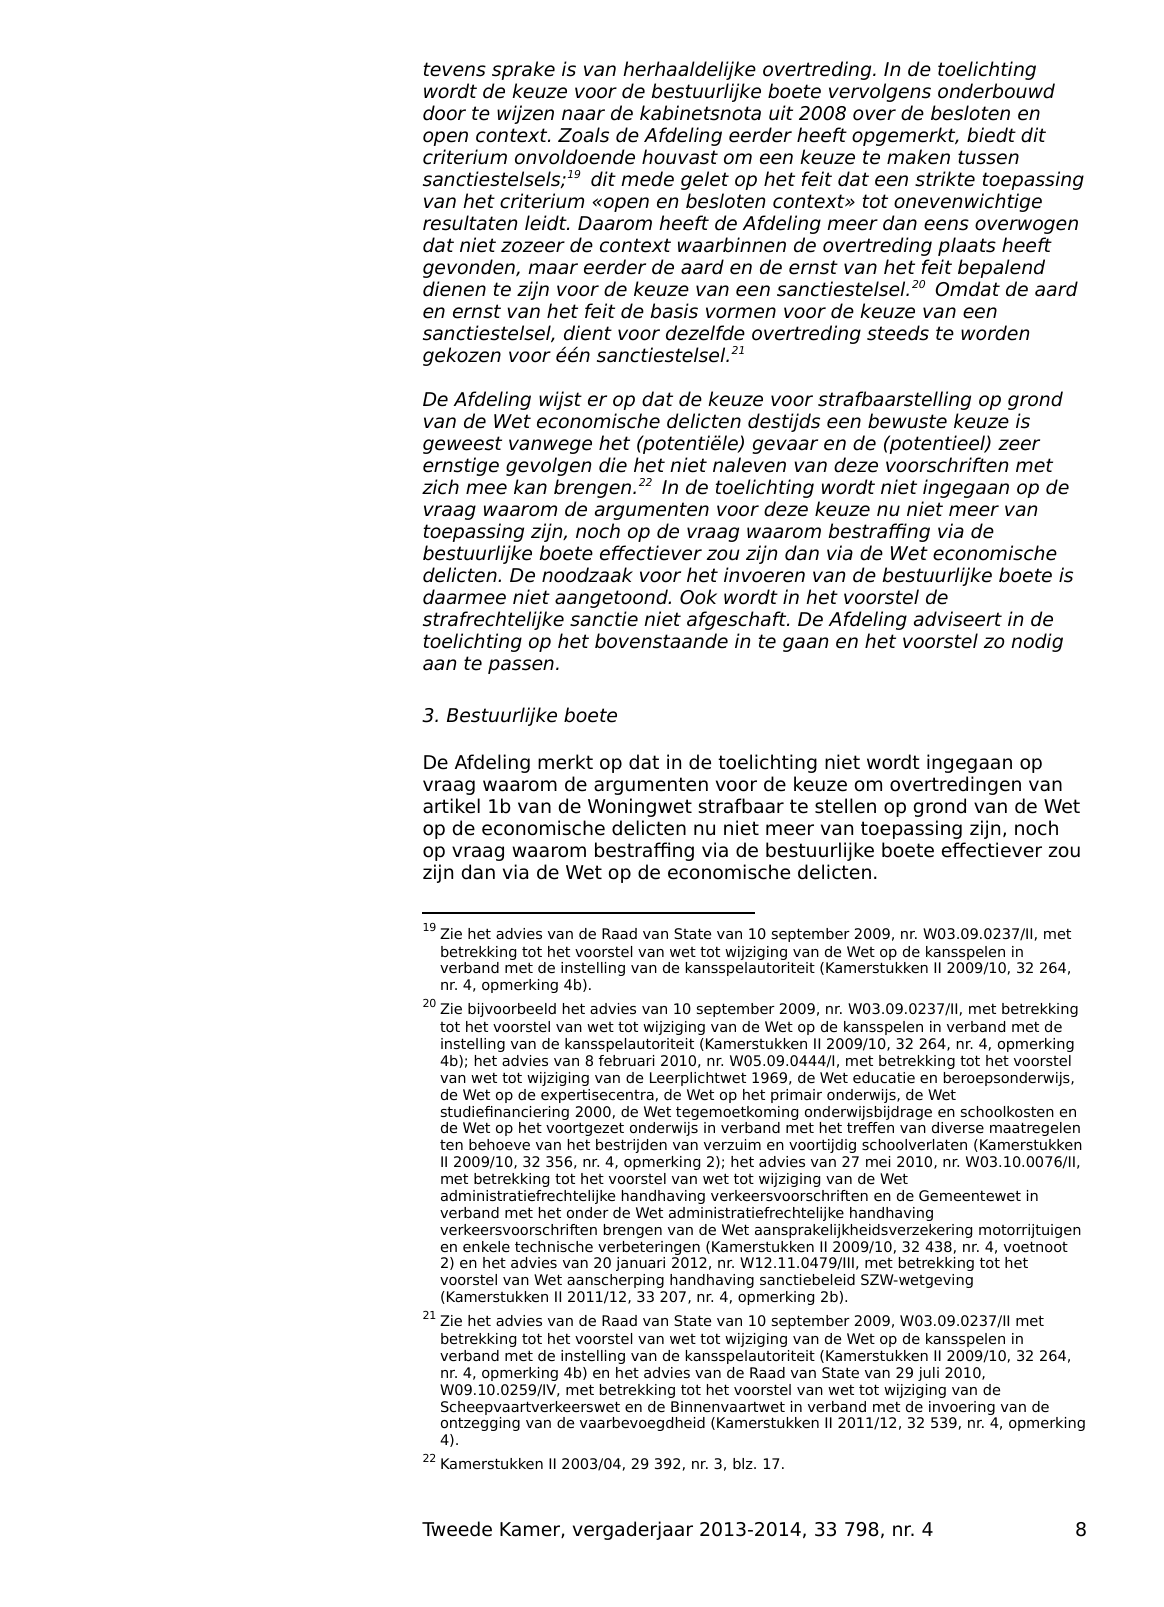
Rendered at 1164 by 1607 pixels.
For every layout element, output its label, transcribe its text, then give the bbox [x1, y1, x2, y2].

text tevens sprake is van herhaaldelijke overtreding. In de toelichting wordt de keuze voor de bestuurlijke boete vervolgens onderbouwd door te wijzen naar de kabinetsnota uit 2008 over de besloten en open context. Zoals de Afdeling eerder heeft opgemerkt, biedt dit criterium onvoldoende houvast om een keuze te maken tussen sanctiestelsels; dit mede gelet op het feit dat een strikte toepassing van het criterium «open en besloten context» tot onevenwichtige resultaten leidt. Daarom heeft de Afdeling meer dan eens overwogen dat niet zozeer de context waarbinnen de overtreding plaats heeft gevonden, maar eerder de aard en de ernst van het feit bepalend dienen te zijn voor de keuze van een sanctiestelsel. Omdat de aard en ernst van het feit de basis vormen voor de keuze van een sanctiestelsel, dient voor dezelfde overtreding steeds te worden gekozen voor één sanctiestelsel. [422, 59, 1087, 367]
subtitle 3. Bestuurlijke boete [422, 705, 1087, 727]
text Kamerstukken II 2003/04, 29 392, nr. 3, blz. 17. [422, 1452, 1087, 1474]
text De Afdeling wijst er op dat de keuze voor strafbaarstelling op grond van de Wet economische delicten destijds een bewuste keuze is geweest vanwege het (potentiële) gevaar en de (potentieel) zeer ernstige gevolgen die het niet naleven van deze voorschriften met zich mee kan brengen. In de toelichting wordt niet ingegaan op de vraag waarom de argumenten voor deze keuze nu niet meer van toepassing zijn, noch op de vraag waarom bestraffing via de bestuurlijke boete effectiever zou zijn dan via de Wet economische delicten. De noodzaak voor het invoeren van de bestuurlijke boete is daarmee niet aangetoond. Ook wordt in het voorstel de strafrechtelijke sanctie niet afgeschaft. De Afdeling adviseert in de toelichting op het bovenstaande in te gaan en het voorstel zo nodig aan te passen. [422, 389, 1087, 675]
text De Afdeling merkt op dat in de toelichting niet wordt ingegaan op vraag waarom de argumenten voor de keuze om overtredingen van artikel 1b van de Woningwet strafbaar te stellen op grond van de Wet op de economische delicten nu niet meer van toepassing zijn, noch op vraag waarom bestraffing via de bestuurlijke boete effectiever zou zijn dan via de Wet op de economische delicten. [422, 752, 1087, 883]
text Zie bijvoorbeeld het advies van 10 september 2009, nr. W03.09.0237/II, met betrekking tot het voorstel van wet tot wijziging van de Wet op de kansspelen in verband met de instelling van de kansspelautoriteit (Kamerstukken II 2009/10, 32 264, nr. 4, opmerking 4b); het advies van 8 februari 2010, nr. W05.09.0444/I, met betrekking tot het voorstel van wet tot wijziging van de Leerplichtwet 1969, de Wet educatie en beroepsonderwijs, de Wet op de expertisecentra, de Wet op het primair onderwijs, de Wet studiefinanciering 2000, de Wet tegemoetkoming onderwijsbijdrage en schoolkosten en de Wet op het voortgezet onderwijs in verband met het treffen van diverse maatregelen ten behoeve van het bestrijden van verzuim en voortijdig schoolverlaten (Kamerstukken II 2009/10, 32 356, nr. 4, opmerking 2); het advies van 27 mei 2010, nr. W03.10.0076/II, met betrekking tot het voorstel van wet tot wijziging van de Wet administratiefrechtelijke handhaving verkeersvoorschriften en de Gemeentewet in verband met het onder de Wet administratiefrechtelijke handhaving verkeersvoorschriften brengen van de Wet aansprakelijkheidsverzekering motorrijtuigen en enkele technische verbeteringen (Kamerstukken II 2009/10, 32 438, nr. 4, voetnoot 2) en het advies van 20 januari 2012, nr. W12.11.0479/III, met betrekking tot het voorstel van Wet aanscherping handhaving sanctiebeleid SZW-wetgeving (Kamerstukken II 2011/12, 33 207, nr. 4, opmerking 2b). [422, 997, 1087, 1306]
text Zie het advies van de Raad van State van 10 september 2009, nr. W03.09.0237/II, met betrekking tot het voorstel van wet tot wijziging van de Wet op de kansspelen in verband met de instelling van de kansspelautoriteit (Kamerstukken II 2009/10, 32 264, nr. 4, opmerking 4b). [422, 922, 1087, 994]
text Zie het advies van de Raad van State van 10 september 2009, W03.09.0237/II met betrekking tot het voorstel van wet tot wijziging van de Wet op de kansspelen in verband met de instelling van de kansspelautoriteit (Kamerstukken II 2009/10, 32 264, nr. 4, opmerking 4b) en het advies van de Raad van State van 29 juli 2010, W09.10.0259/IV, met betrekking tot het voorstel van wet tot wijziging van de Scheepvaartverkeerswet en de Binnenvaartwet in verband met de invoering van de ontzegging van de vaarbevoegdheid (Kamerstukken II 2011/12, 32 539, nr. 4, opmerking 4). [422, 1309, 1087, 1449]
